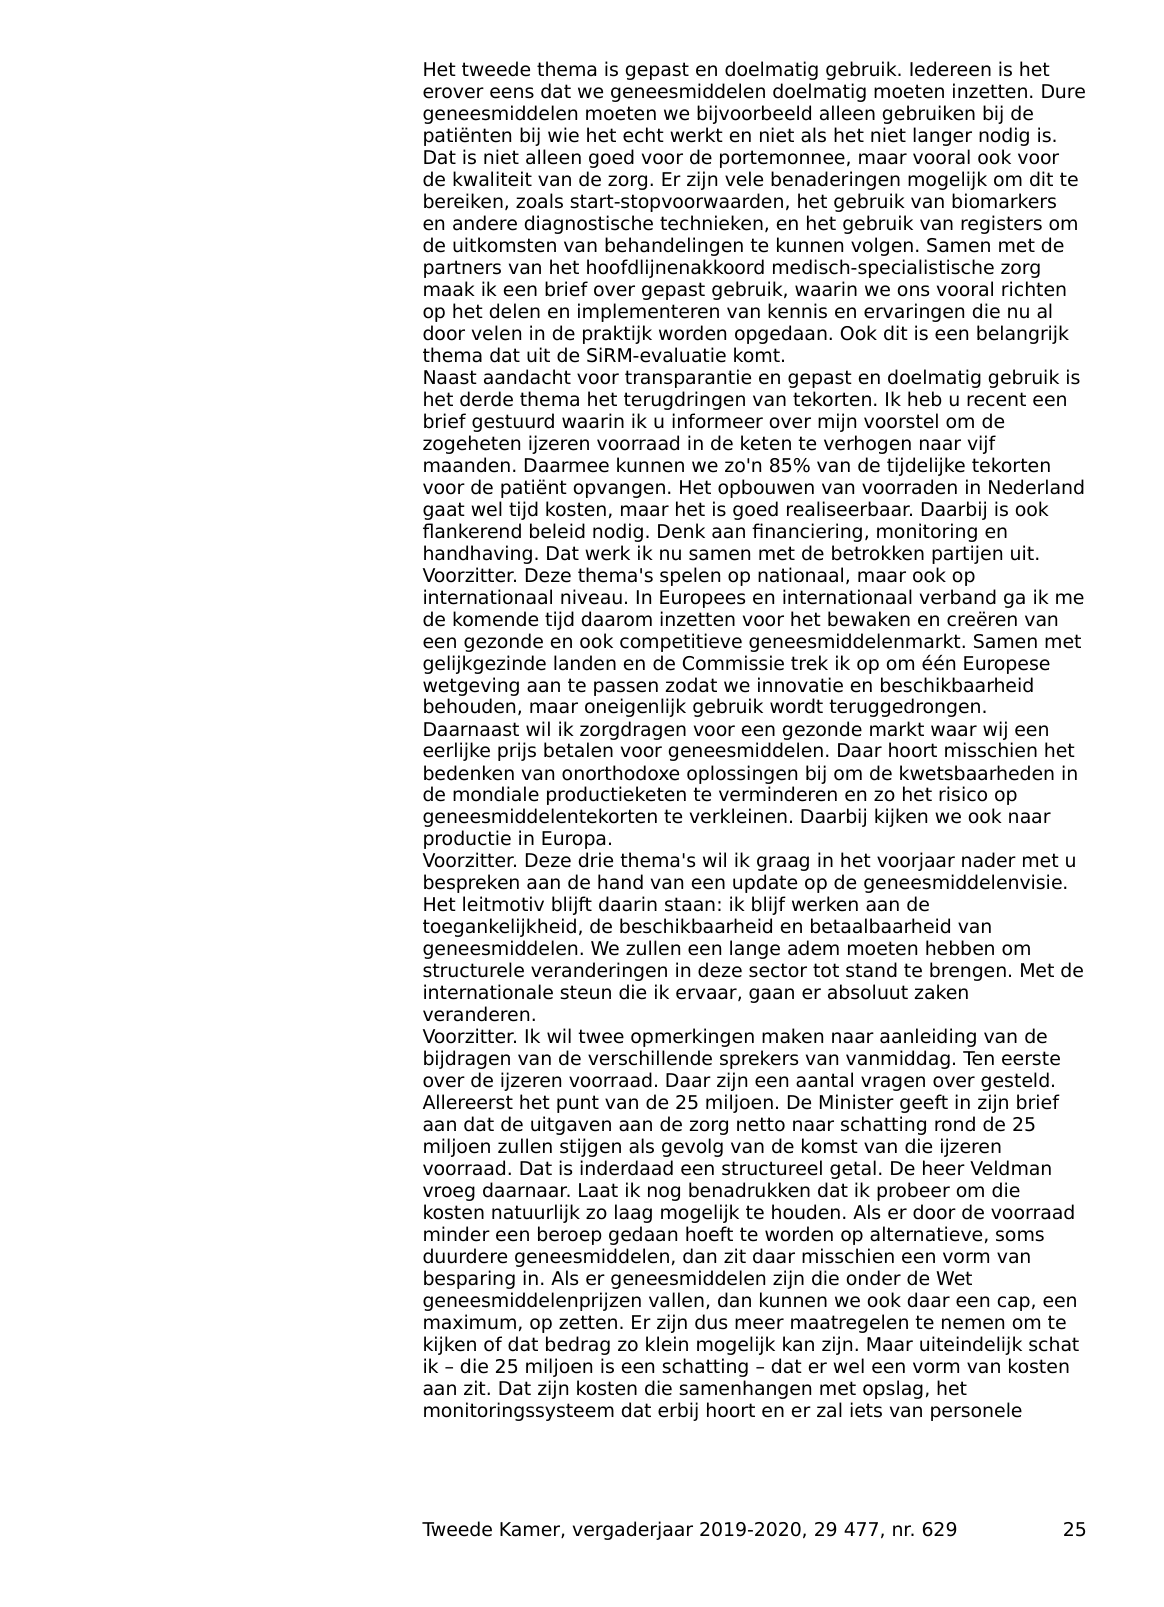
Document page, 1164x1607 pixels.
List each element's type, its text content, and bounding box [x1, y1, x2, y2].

text Naast aandacht voor transparantie en gepast en doelmatig gebruik is het derde thema het terugdringen van tekorten. Ik heb u recent een brief gestuurd waarin ik u informeer over mijn voorstel om de zogeheten ijzeren voorraad in de keten te verhogen naar vijf maanden. Daarmee kunnen we zo'n 85% van de tijdelijke tekorten voor de patiënt opvangen. Het opbouwen van voorraden in Nederland gaat wel tijd kosten, maar het is goed realiseerbaar. Daarbij is ook flankerend beleid nodig. Denk aan financiering, monitoring en handhaving. Dat werk ik nu samen met de betrokken partijen uit. [422, 367, 1087, 564]
text Het tweede thema is gepast en doelmatig gebruik. Iedereen is het erover eens dat we geneesmiddelen doelmatig moeten inzetten. Dure geneesmiddelen moeten we bijvoorbeeld alleen gebruiken bij de patiënten bij wie het echt werkt en niet als het niet langer nodig is. Dat is niet alleen goed voor de portemonnee, maar vooral ook voor de kwaliteit van de zorg. Er zijn vele benaderingen mogelijk om dit te bereiken, zoals start-stopvoorwaarden, het gebruik van biomarkers en andere diagnostische technieken, en het gebruik van registers om de uitkomsten van behandelingen te kunnen volgen. Samen met de partners van het hoofdlijnenakkoord medisch-specialistische zorg maak ik een brief over gepast gebruik, waarin we ons vooral richten op het delen en implementeren van kennis en ervaringen die nu al door velen in de praktijk worden opgedaan. Ook dit is een belangrijk thema dat uit de SiRM-evaluatie komt. [422, 59, 1087, 367]
text Voorzitter. Ik wil twee opmerkingen maken naar aanleiding van de bijdragen van de verschillende sprekers van vanmiddag. Ten eerste over de ijzeren voorraad. Daar zijn een aantal vragen over gesteld. Allereerst het punt van de 25 miljoen. De Minister geeft in zijn brief aan dat de uitgaven aan de zorg netto naar schatting rond de 25 miljoen zullen stijgen als gevolg van de komst van die ijzeren voorraad. Dat is inderdaad een structureel getal. De heer Veldman vroeg daarnaar. Laat ik nog benadrukken dat ik probeer om die kosten natuurlijk zo laag mogelijk te houden. Als er door de voorraad minder een beroep gedaan hoeft te worden op alternatieve, soms duurdere geneesmiddelen, dan zit daar misschien een vorm van besparing in. Als er geneesmiddelen zijn die onder de Wet geneesmiddelenprijzen vallen, dan kunnen we ook daar een cap, een maximum, op zetten. Er zijn dus meer maatregelen te nemen om te kijken of dat bedrag zo klein mogelijk kan zijn. Maar uiteindelijk schat ik – die 25 miljoen is een schatting – dat er wel een vorm van kosten aan zit. Dat zijn kosten die samenhangen met opslag, het monitoringssysteem dat erbij hoort en er zal iets van personele [422, 1026, 1087, 1422]
text Voorzitter. Deze drie thema's wil ik graag in het voorjaar nader met u bespreken aan de hand van een update op de geneesmiddelenvisie. Het leitmotiv blijft daarin staan: ik blijf werken aan de toegankelijkheid, de beschikbaarheid en betaalbaarheid van geneesmiddelen. We zullen een lange adem moeten hebben om structurele veranderingen in deze sector tot stand te brengen. Met de internationale steun die ik ervaar, gaan er absoluut zaken veranderen. [422, 850, 1087, 1026]
text Voorzitter. Deze thema's spelen op nationaal, maar ook op internationaal niveau. In Europees en internationaal verband ga ik me de komende tijd daarom inzetten voor het bewaken en creëren van een gezonde en ook competitieve geneesmiddelenmarkt. Samen met gelijkgezinde landen en de Commissie trek ik op om één Europese wetgeving aan te passen zodat we innovatie en beschikbaarheid behouden, maar oneigenlijk gebruik wordt teruggedrongen. Daarnaast wil ik zorgdragen voor een gezonde markt waar wij een eerlijke prijs betalen voor geneesmiddelen. Daar hoort misschien het bedenken van onorthodoxe oplossingen bij om de kwetsbaarheden in de mondiale productieketen te verminderen en zo het risico op geneesmiddelentekorten te verkleinen. Daarbij kijken we ook naar productie in Europa. [422, 564, 1087, 850]
